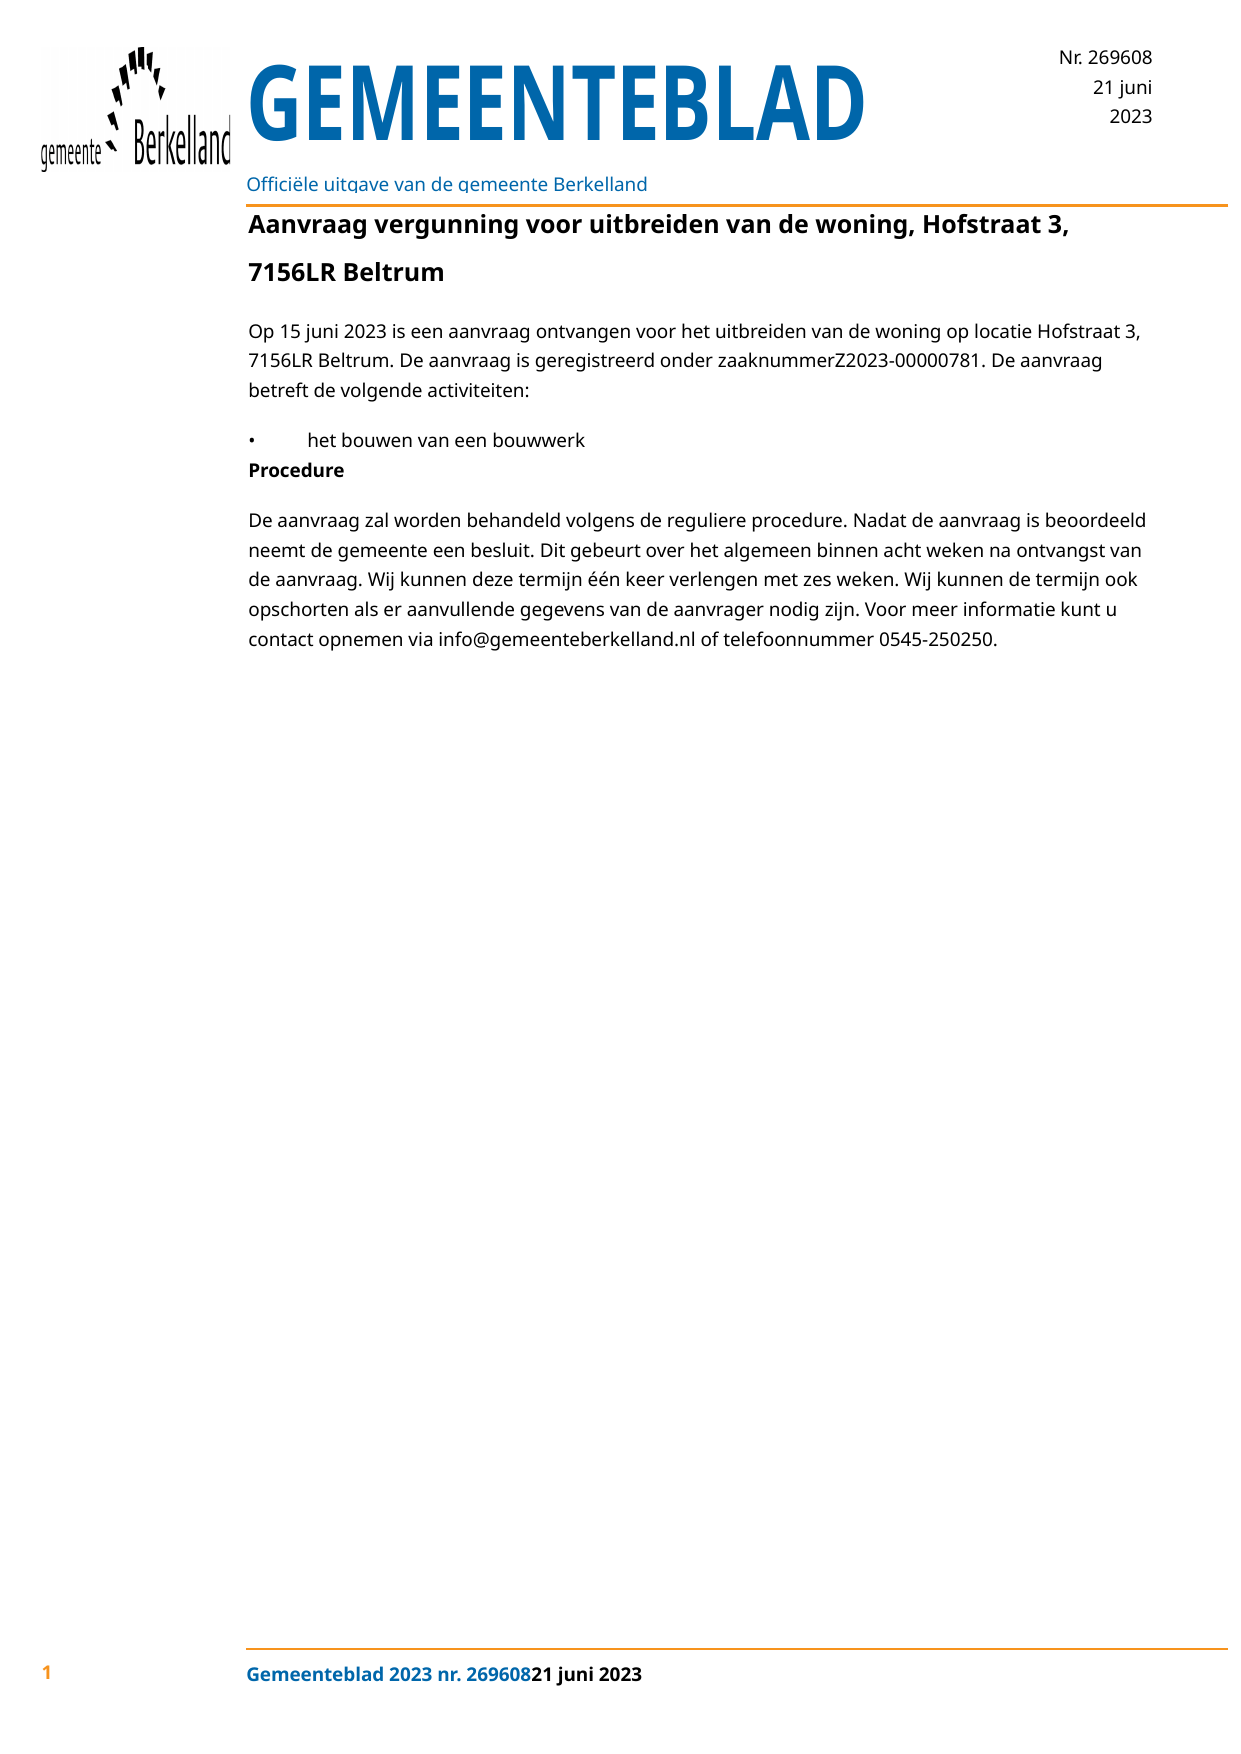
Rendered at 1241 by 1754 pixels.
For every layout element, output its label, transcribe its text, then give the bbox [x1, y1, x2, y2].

text Procedure [248, 457, 1152, 483]
picture [41, 47, 231, 172]
text Op 15 juni 2023 is een aanvraag ontvangen voor het uitbreiden van de woning op locatie Hofstraat 3, 7156LR Beltrum. De aanvraag is geregistreerd onder zaaknummerZ2023-00000781. De aanvraag betreft de volgende activiteiten: [248, 318, 1152, 403]
list het bouwen van een bouwwerk [248, 427, 1152, 453]
text De aanvraag zal worden behandeld volgens de reguliere procedure. Nadat de aanvraag is beoordeeld neemt de gemeente een besluit. Dit gebeurt over het algemeen binnen acht weken na ontvangst van de aanvraag. Wij kunnen deze termijn één keer verlengen met zes weken. Wij kunnen de termijn ook opschorten als er aanvullende gegevens van de aanvrager nodig zijn. Voor meer informatie kunt u contact opnemen via info@gemeenteberkelland.nl of telefoonnummer 0545-250250. [248, 507, 1152, 652]
text Aanvraag vergunning voor uitbreiden van de woning, Hofstraat 3, 7156LR Beltrum [248, 207, 1152, 288]
